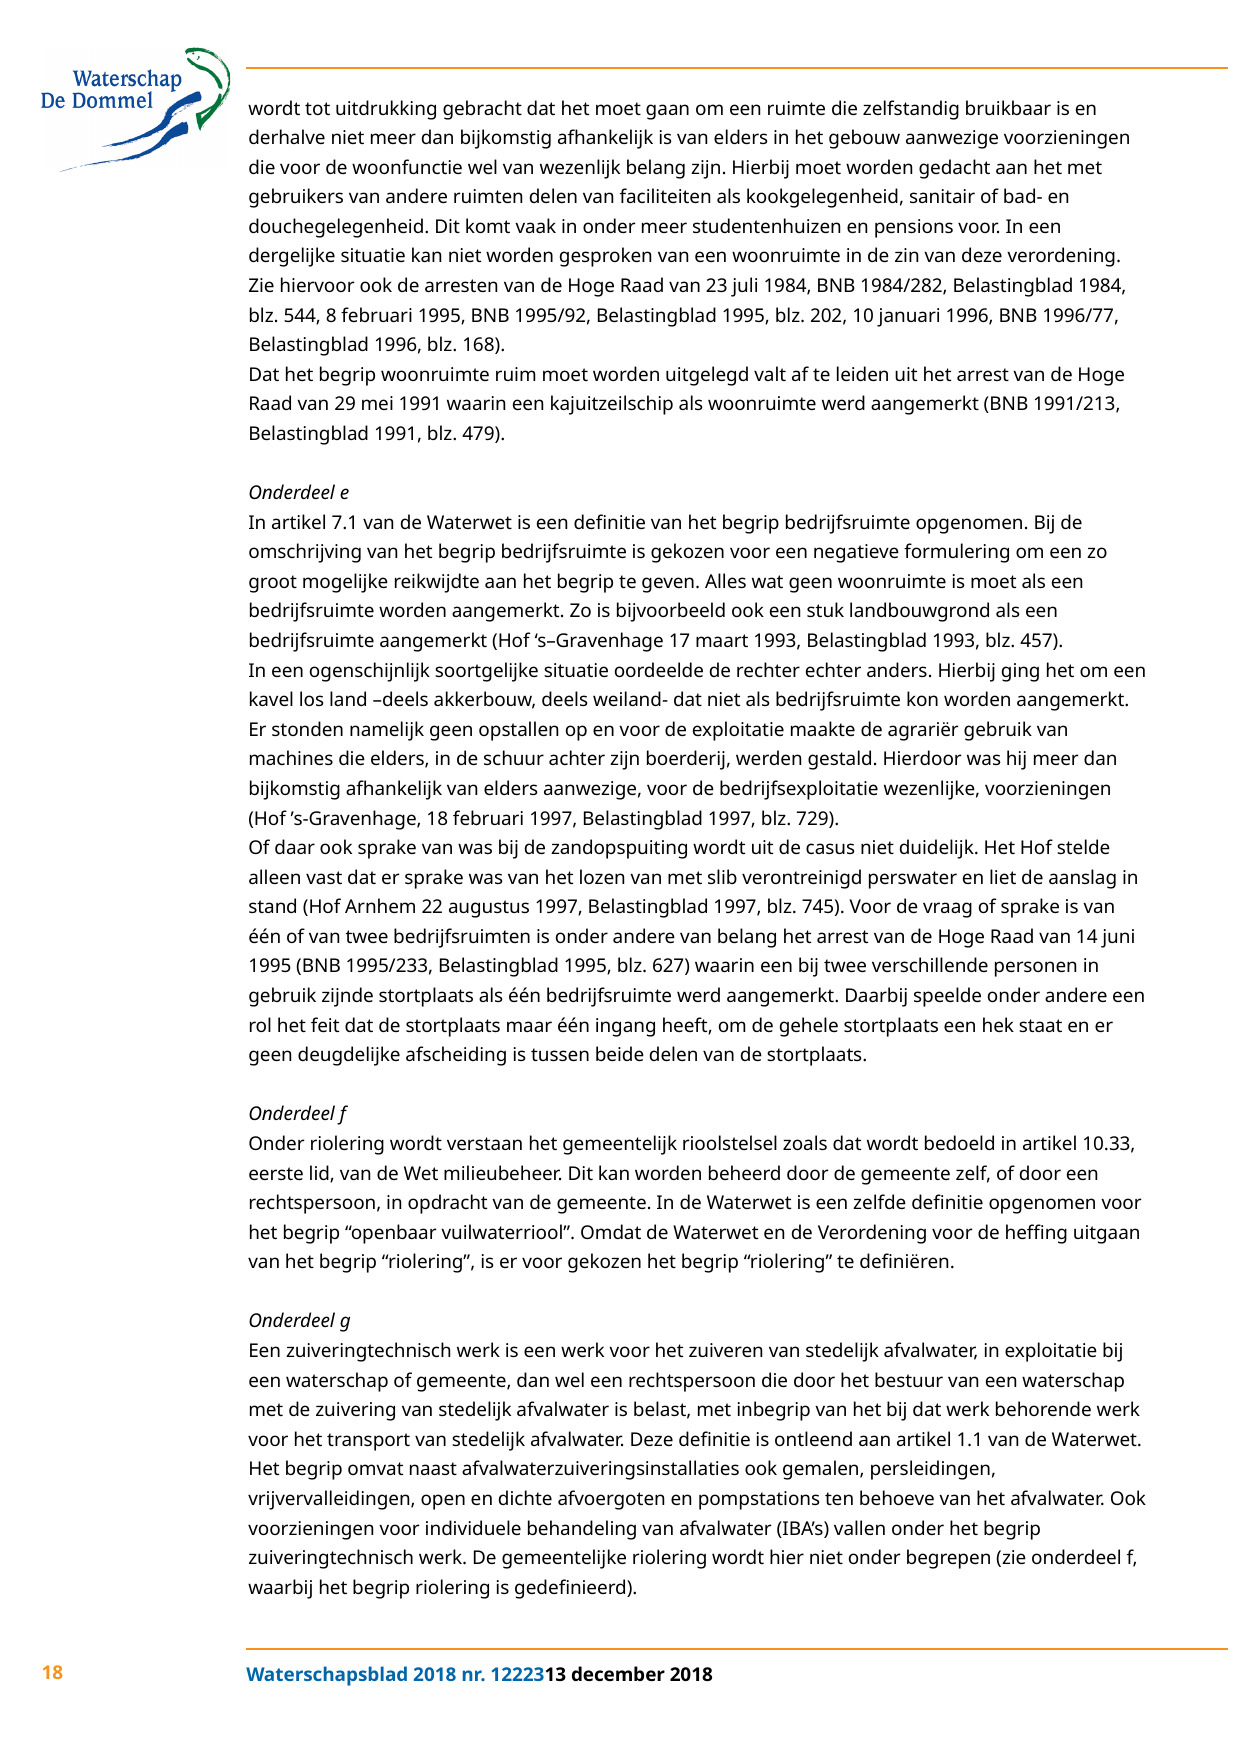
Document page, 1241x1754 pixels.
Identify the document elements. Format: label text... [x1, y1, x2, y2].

picture [41, 47, 231, 172]
text Onderdeel f [248, 1101, 1152, 1126]
text Onderdeel g [248, 1308, 1152, 1333]
text Dat het begrip woonruimte ruim moet worden uitgelegd valt af te leiden uit het arrest van de Hoge Raad van 29 mei 1991 waarin een kajuitzeilschip als woonruimte werd aangemerkt (BNB 1991/213, Belastingblad 1991, blz. 479). [248, 361, 1152, 446]
text In een ogenschijnlijk soortgelijke situatie oordeelde de rechter echter anders. Hierbij ging het om een kavel los land –deels akkerbouw, deels weiland- dat niet als bedrijfsruimte kon worden aangemerkt. Er stonden namelijk geen opstallen op en voor de exploitatie maakte de agrariër gebruik van machines die elders, in de schuur achter zijn boerderij, werden gestald. Hierdoor was hij meer dan bijkomstig afhankelijk van elders aanwezige, voor de bedrijfsexploitatie wezenlijke, voorzieningen (Hof ’s-Gravenhage, 18 februari 1997, Belastingblad 1997, blz. 729). [248, 657, 1152, 831]
text In artikel 7.1 van de Waterwet is een definitie van het begrip bedrijfsruimte opgenomen. Bij de omschrijving van het begrip bedrijfsruimte is gekozen voor een negatieve formulering om een zo groot mogelijke reikwijdte aan het begrip te geven. Alles wat geen woonruimte is moet als een bedrijfsruimte worden aangemerkt. Zo is bijvoorbeeld ook een stuk landbouwgrond als een bedrijfsruimte aangemerkt (Hof ‘s–Gravenhage 17 maart 1993, Belastingblad 1993, blz. 457). [248, 509, 1152, 653]
text Onderdeel e [248, 479, 1152, 505]
text Of daar ook sprake van was bij de zandopspuiting wordt uit de casus niet duidelijk. Het Hof stelde alleen vast dat er sprake was van het lozen van met slib verontreinigd perswater en liet de aanslag in stand (Hof Arnhem 22 augustus 1997, Belastingblad 1997, blz. 745). Voor de vraag of sprake is van één of van twee bedrijfsruimten is onder andere van belang het arrest van de Hoge Raad van 14 juni 1995 (BNB 1995/233, Belastingblad 1995, blz. 627) waarin een bij twee verschillende personen in gebruik zijnde stortplaats als één bedrijfsruimte werd aangemerkt. Daarbij speelde onder andere een rol het feit dat de stortplaats maar één ingang heeft, om de gehele stortplaats een hek staat en er geen deugdelijke afscheiding is tussen beide delen van de stortplaats. [248, 834, 1152, 1067]
text Een zuiveringtechnisch werk is een werk voor het zuiveren van stedelijk afvalwater, in exploitatie bij een waterschap of gemeente, dan wel een rechtspersoon die door het bestuur van een waterschap met de zuivering van stedelijk afvalwater is belast, met inbegrip van het bij dat werk behorende werk voor het transport van stedelijk afvalwater. Deze definitie is ontleend aan artikel 1.1 van de Waterwet. Het begrip omvat naast afvalwaterzuiveringsinstallaties ook gemalen, persleidingen, vrijvervalleidingen, open en dichte afvoergoten en pompstations ten behoeve van het afvalwater. Ook voorzieningen voor individuele behandeling van afvalwater (IBA’s) vallen onder het begrip zuiveringtechnisch werk. De gemeentelijke riolering wordt hier niet onder begrepen (zie onderdeel f, waarbij het begrip riolering is gedefinieerd). [248, 1337, 1152, 1600]
text wordt tot uitdrukking gebracht dat het moet gaan om een ruimte die zelfstandig bruikbaar is en derhalve niet meer dan bijkomstig afhankelijk is van elders in het gebouw aanwezige voorzieningen die voor de woonfunctie wel van wezenlijk belang zijn. Hierbij moet worden gedacht aan het met gebruikers van andere ruimten delen van faciliteiten als kookgelegenheid, sanitair of bad- en douchegelegenheid. Dit komt vaak in onder meer studentenhuizen en pensions voor. In een dergelijke situatie kan niet worden gesproken van een woonruimte in de zin van deze verordening. Zie hiervoor ook de arresten van de Hoge Raad van 23 juli 1984, BNB 1984/282, Belastingblad 1984, blz. 544, 8 februari 1995, BNB 1995/92, Belastingblad 1995, blz. 202, 10 januari 1996, BNB 1996/77, Belastingblad 1996, blz. 168). [248, 95, 1152, 357]
text Onder riolering wordt verstaan het gemeentelijk rioolstelsel zoals dat wordt bedoeld in artikel 10.33, eerste lid, van de Wet milieubeheer. Dit kan worden beheerd door de gemeente zelf, of door een rechtspersoon, in opdracht van de gemeente. In de Waterwet is een zelfde definitie opgenomen voor het begrip “openbaar vuilwaterriool”. Omdat de Waterwet en de Verordening voor de heffing uitgaan van het begrip “riolering”, is er voor gekozen het begrip “riolering” te definiëren. [248, 1130, 1152, 1274]
